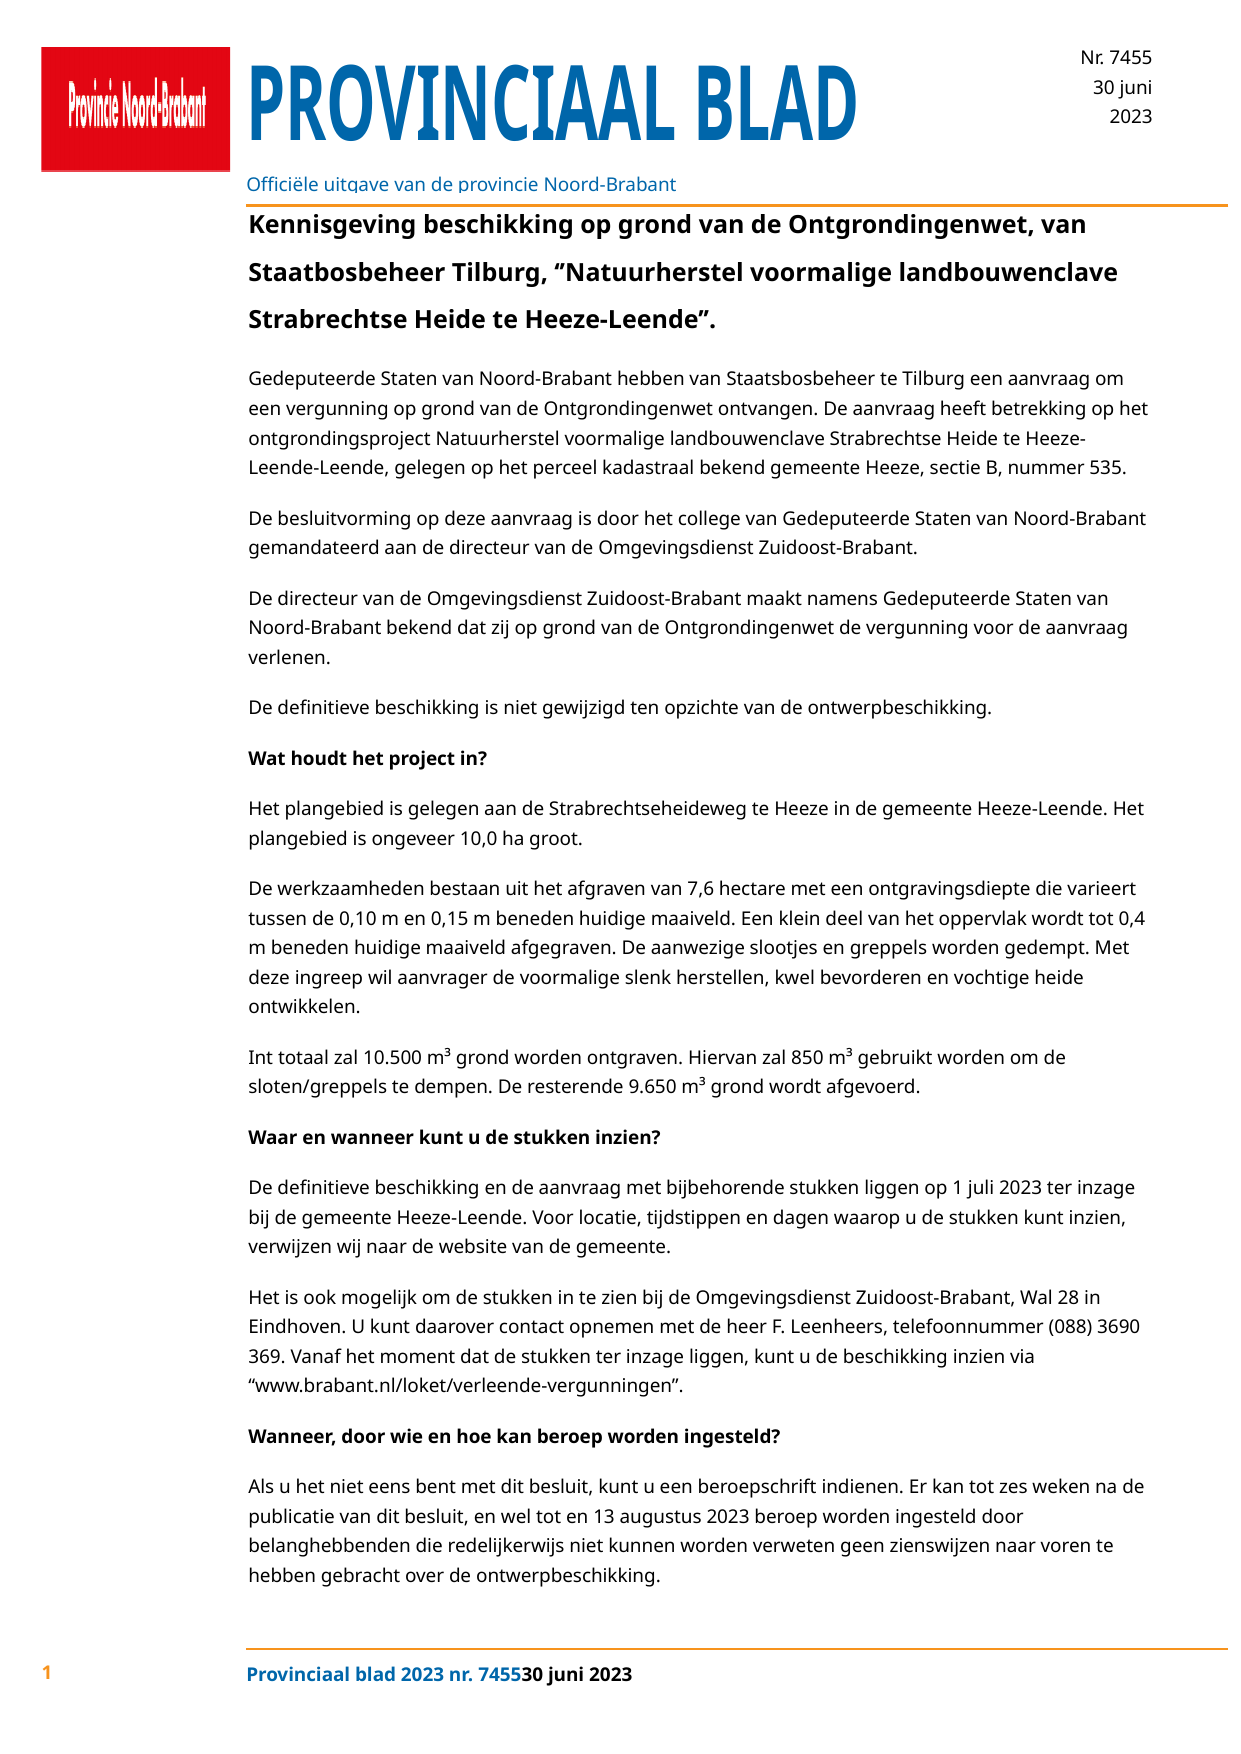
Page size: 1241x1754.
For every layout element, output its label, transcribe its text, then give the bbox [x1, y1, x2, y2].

text Als u het niet eens bent met dit besluit, kunt u een beroepschrift indienen. Er kan tot zes weken na de publicatie van dit besluit, en wel tot en 13 augustus 2023 beroep worden ingesteld door belanghebbenden die redelijkerwijs niet kunnen worden verweten geen zienswijzen naar voren te hebben gebracht over de ontwerpbeschikking. [248, 1473, 1152, 1588]
text Het plangebied is gelegen aan de Strabrechtseheideweg te Heeze in de gemeente Heeze-Leende. Het plangebied is ongeveer 10,0 ha groot. [248, 795, 1152, 850]
text De werkzaamheden bestaan uit het afgraven van 7,6 hectare met een ontgravingsdiepte die varieert tussen de 0,10 m en 0,15 m beneden huidige maaiveld. Een klein deel van het oppervlak wordt tot 0,4 m beneden huidige maaiveld afgegraven. De aanwezige slootjes en greppels worden gedempt. Met deze ingreep wil aanvrager de voormalige slenk herstellen, kwel bevorderen en vochtige heide ontwikkelen. [248, 875, 1152, 1019]
text Int totaal zal 10.500 m³ grond worden ontgraven. Hiervan zal 850 m³ gebruikt worden om de sloten/greppels te dempen. De resterende 9.650 m³ grond wordt afgevoerd. [248, 1044, 1152, 1099]
text De besluitvorming op deze aanvraag is door het college van Gedeputeerde Staten van Noord-Brabant gemandateerd aan de directeur van de Omgevingsdienst Zuidoost-Brabant. [248, 505, 1152, 560]
text De directeur van de Omgevingsdienst Zuidoost-Brabant maakt namens Gedeputeerde Staten van Noord-Brabant bekend dat zij op grond van de Ontgrondingenwet de vergunning voor de aanvraag verlenen. [248, 585, 1152, 669]
text Kennisgeving beschikking op grond van de Ontgrondingenwet, van Staatbosbeheer Tilburg, ‘’Natuurherstel voormalige landbouwenclave Strabrechtse Heide te Heeze-Leende’’. [248, 207, 1152, 336]
text Wat houdt het project in? [248, 745, 1152, 770]
text De definitieve beschikking is niet gewijzigd ten opzichte van de ontwerpbeschikking. [248, 694, 1152, 720]
text Gedeputeerde Staten van Noord-Brabant hebben van Staatsbosbeheer te Tilburg een aanvraag om een vergunning op grond van de Ontgrondingenwet ontvangen. De aanvraag heeft betrekking op het ontgrondingsproject Natuurherstel voormalige landbouwenclave Strabrechtse Heide te Heeze-Leende-Leende, gelegen op het perceel kadastraal bekend gemeente Heeze, sectie B, nummer 535. [248, 366, 1152, 480]
text Het is ook mogelijk om de stukken in te zien bij de Omgevingsdienst Zuidoost-Brabant, Wal 28 in Eindhoven. U kunt daarover contact opnemen met de heer F. Leenheers, telefoonnummer (088) 3690 369. Vanaf het moment dat de stukken ter inzage liggen, kunt u de beschikking inzien via “www.brabant.nl/loket/verleende-vergunningen”. [248, 1284, 1152, 1398]
text Wanneer, door wie en hoe kan beroep worden ingesteld? [248, 1423, 1152, 1449]
text De definitieve beschikking en de aanvraag met bijbehorende stukken liggen op 1 juli 2023 ter inzage bij de gemeente Heeze-Leende. Voor locatie, tijdstippen en dagen waarop u de stukken kunt inzien, verwijzen wij naar de website van de gemeente. [248, 1174, 1152, 1259]
text Waar en wanneer kunt u de stukken inzien? [248, 1124, 1152, 1149]
picture [41, 47, 231, 172]
